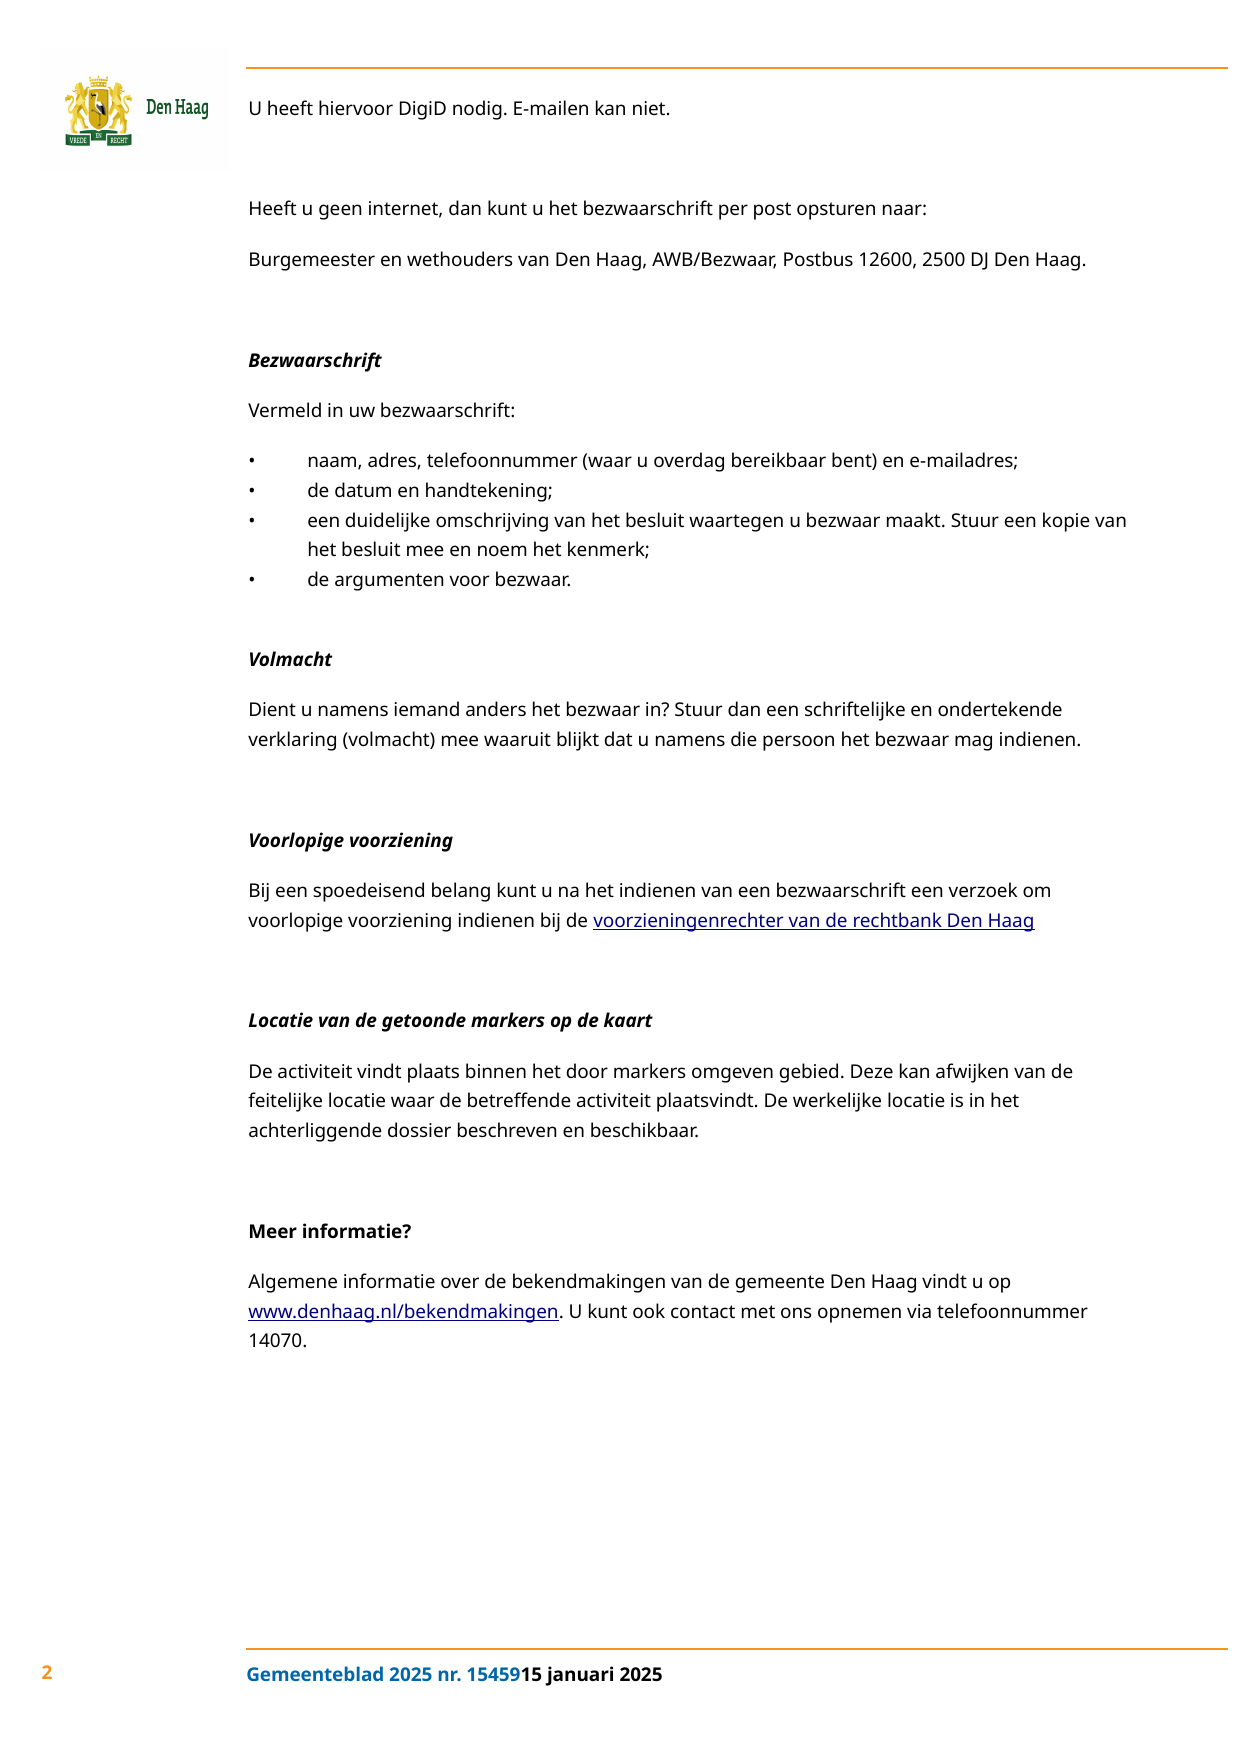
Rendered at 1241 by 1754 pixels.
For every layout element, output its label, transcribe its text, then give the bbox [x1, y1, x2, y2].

picture [41, 47, 231, 172]
text U heeft hiervoor DigiD nodig. E-mailen kan niet. [248, 95, 1152, 121]
list naam, adres, telefoonnummer (waar u overdag bereikbaar bent) en e-mailadres; [248, 448, 1152, 473]
text Bezwaarschrift [248, 347, 1152, 373]
text Locatie van de getoonde markers op de kaart [248, 1008, 1152, 1033]
list de datum en handtekening; [248, 477, 1152, 503]
list de argumenten voor bezwaar. [248, 566, 1152, 592]
text Voorlopige voorziening [248, 827, 1152, 853]
text Burgemeester en wethouders van Den Haag, AWB/Bezwaar, Postbus 12600, 2500 DJ Den Haag. [248, 246, 1152, 272]
text Volmacht [248, 646, 1152, 672]
text Bij een spoedeisend belang kunt u na het indienen van een bezwaarschrift een verzoek om voorlopige voorziening indienen bij de voorzieningenrechter van de rechtbank Den Haag [248, 877, 1152, 933]
text Meer informatie? [248, 1218, 1152, 1244]
text Dient u namens iemand anders het bezwaar in? Stuur dan een schriftelijke en ondertekende verklaring (volmacht) mee waaruit blijkt dat u namens die persoon het bezwaar mag indienen. [248, 696, 1152, 752]
text Vermeld in uw bezwaarschrift: [248, 397, 1152, 423]
list een duidelijke omschrijving van het besluit waartegen u bezwaar maakt. Stuur een kopie van het besluit mee en noem het kenmerk; [248, 507, 1152, 562]
text Algemene informatie over de bekendmakingen van de gemeente Den Haag vindt u op www.denhaag.nl/bekendmakingen. U kunt ook contact met ons opnemen via telefoonnummer 14070. [248, 1268, 1152, 1353]
text Heeft u geen internet, dan kunt u het bezwaarschrift per post opsturen naar: [248, 196, 1152, 221]
text De activiteit vindt plaats binnen het door markers omgeven gebied. Deze kan afwijken van de feitelijke locatie waar de betreffende activiteit plaatsvindt. De werkelijke locatie is in het achterliggende dossier beschreven en beschikbaar. [248, 1058, 1152, 1143]
